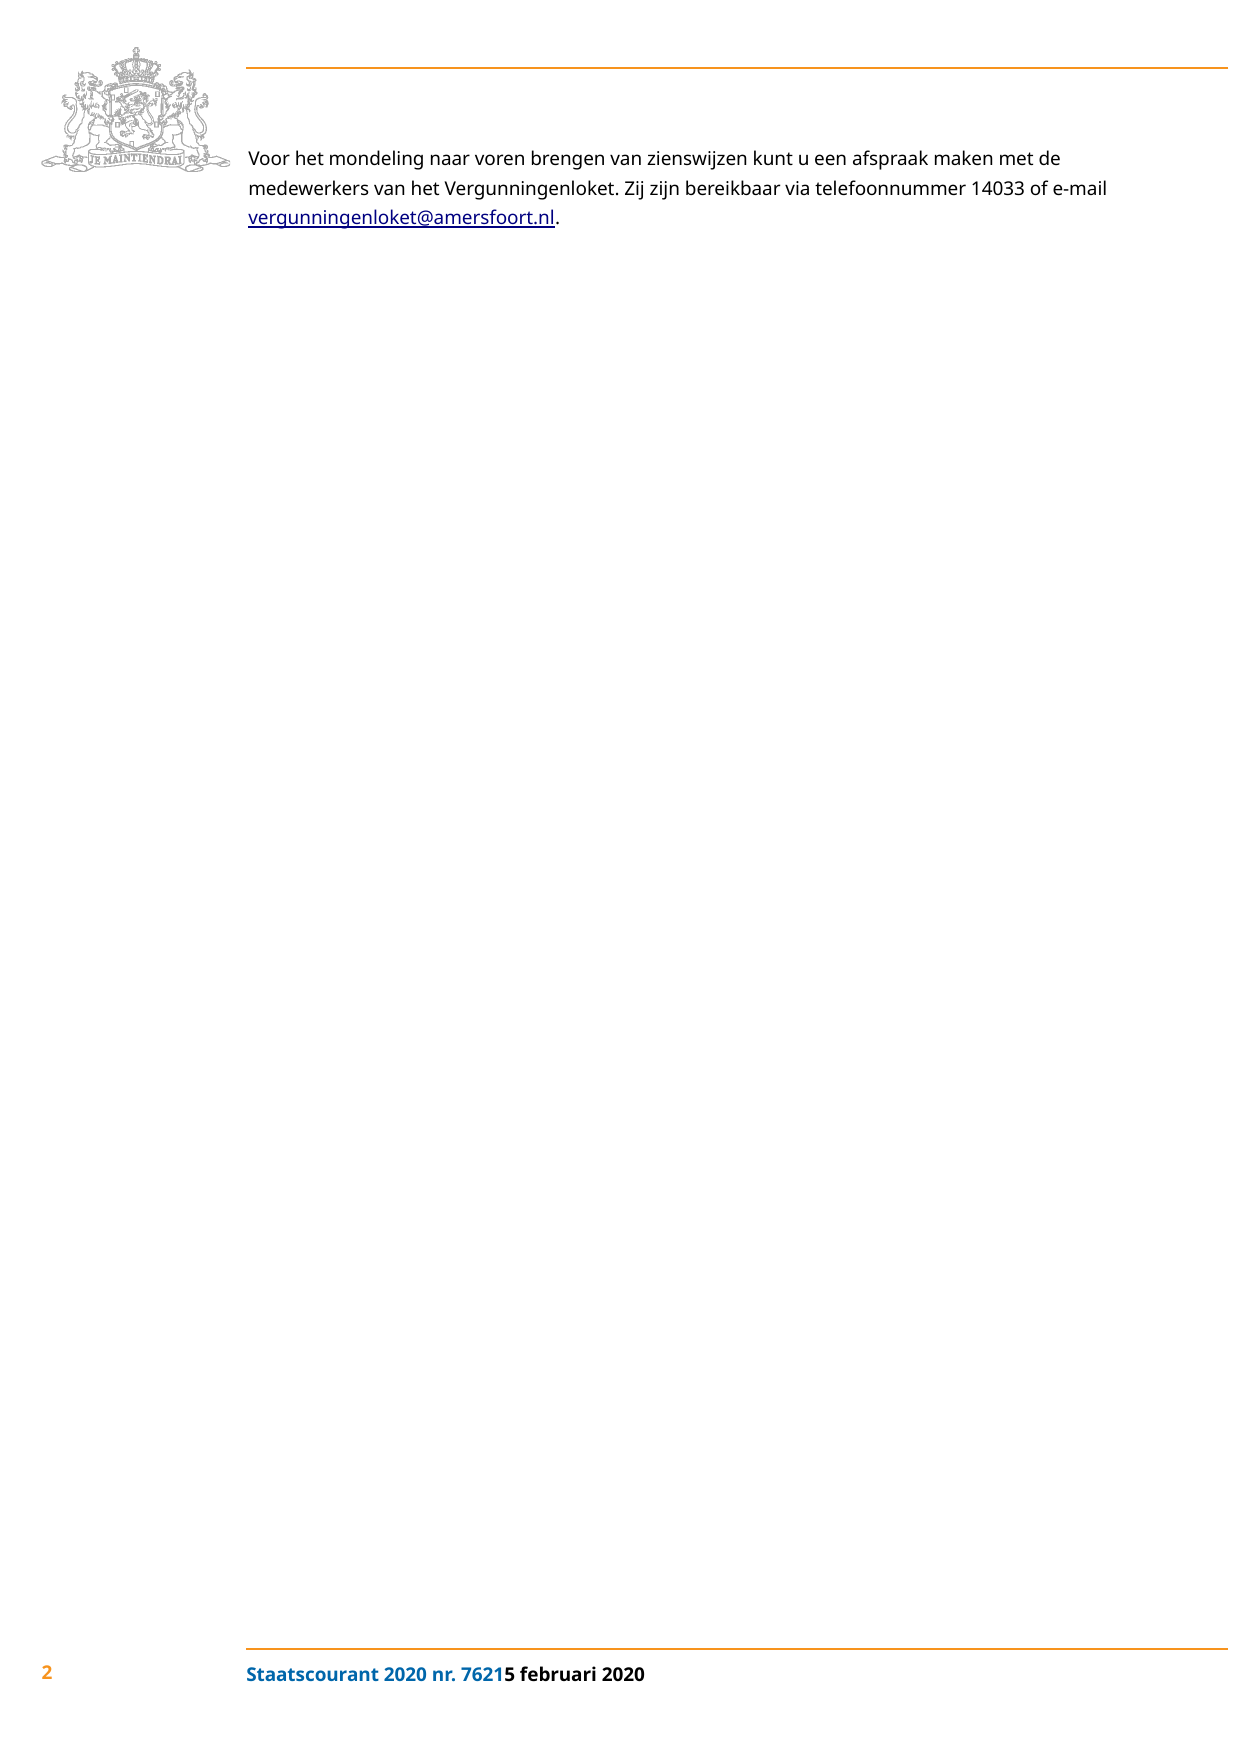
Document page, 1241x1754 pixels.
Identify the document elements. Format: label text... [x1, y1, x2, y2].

picture [41, 47, 231, 172]
text Voor het mondeling naar voren brengen van zienswijzen kunt u een afspraak maken met de medewerkers van het Vergunningenloket. Zij zijn bereikbaar via telefoonnummer 14033 of e-mail vergunningenloket@amersfoort.nl. [248, 145, 1152, 230]
